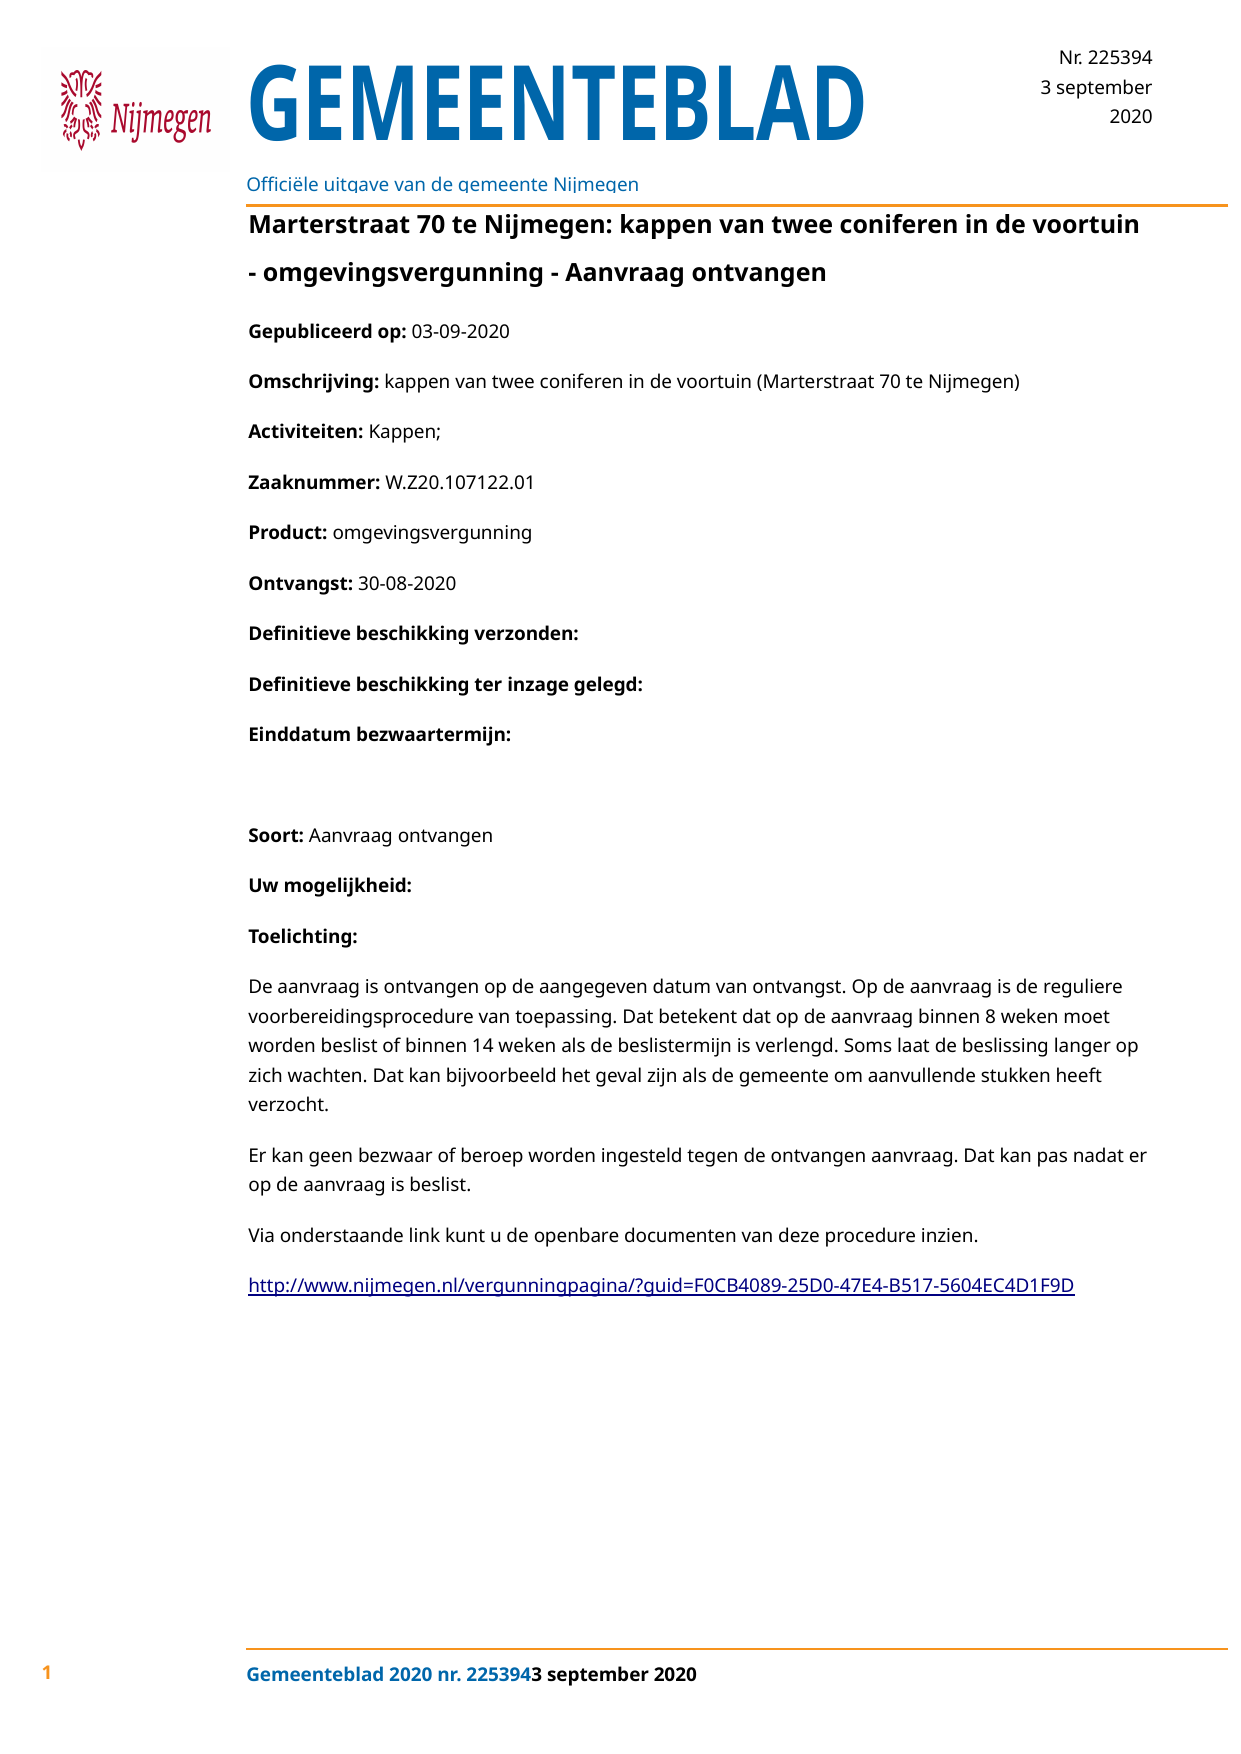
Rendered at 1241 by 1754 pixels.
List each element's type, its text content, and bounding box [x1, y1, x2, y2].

text Uw mogelijkheid: [248, 872, 1152, 898]
picture [41, 47, 231, 172]
text Er kan geen bezwaar of beroep worden ingesteld tegen de ontvangen aanvraag. Dat kan pas nadat er op de aanvraag is beslist. [248, 1142, 1152, 1197]
text Soort: Aanvraag ontvangen [248, 822, 1152, 848]
text Via onderstaande link kunt u de openbare documenten van deze procedure inzien. [248, 1222, 1152, 1248]
text Gepubliceerd op: 03-09-2020 [248, 318, 1152, 344]
text Definitieve beschikking verzonden: [248, 620, 1152, 646]
text http://www.nijmegen.nl/vergunningpagina/?guid=F0CB4089-25D0-47E4-B517-5604EC4D1F9D [248, 1272, 1152, 1298]
text Activiteiten: Kappen; [248, 419, 1152, 444]
text Ontvangst: 30-08-2020 [248, 570, 1152, 596]
text De aanvraag is ontvangen op de aangegeven datum van ontvangst. Op de aanvraag is de reguliere voorbereidingsprocedure van toepassing. Dat betekent dat op de aanvraag binnen 8 weken moet worden beslist of binnen 14 weken als de beslistermijn is verlengd. Soms laat de beslissing langer op zich wachten. Dat kan bijvoorbeeld het geval zijn als de gemeente om aanvullende stukken heeft verzocht. [248, 973, 1152, 1117]
text Toelichting: [248, 923, 1152, 949]
text Einddatum bezwaartermijn: [248, 721, 1152, 747]
text Product: omgevingsvergunning [248, 519, 1152, 545]
text Marterstraat 70 te Nijmegen: kappen van twee coniferen in de voortuin - omgevingsvergunning - Aanvraag ontvangen [248, 207, 1152, 288]
text Omschrijving: kappen van twee coniferen in de voortuin (Marterstraat 70 te Nijmegen) [248, 368, 1152, 394]
text Zaaknummer: W.Z20.107122.01 [248, 469, 1152, 495]
text Definitieve beschikking ter inzage gelegd: [248, 671, 1152, 697]
